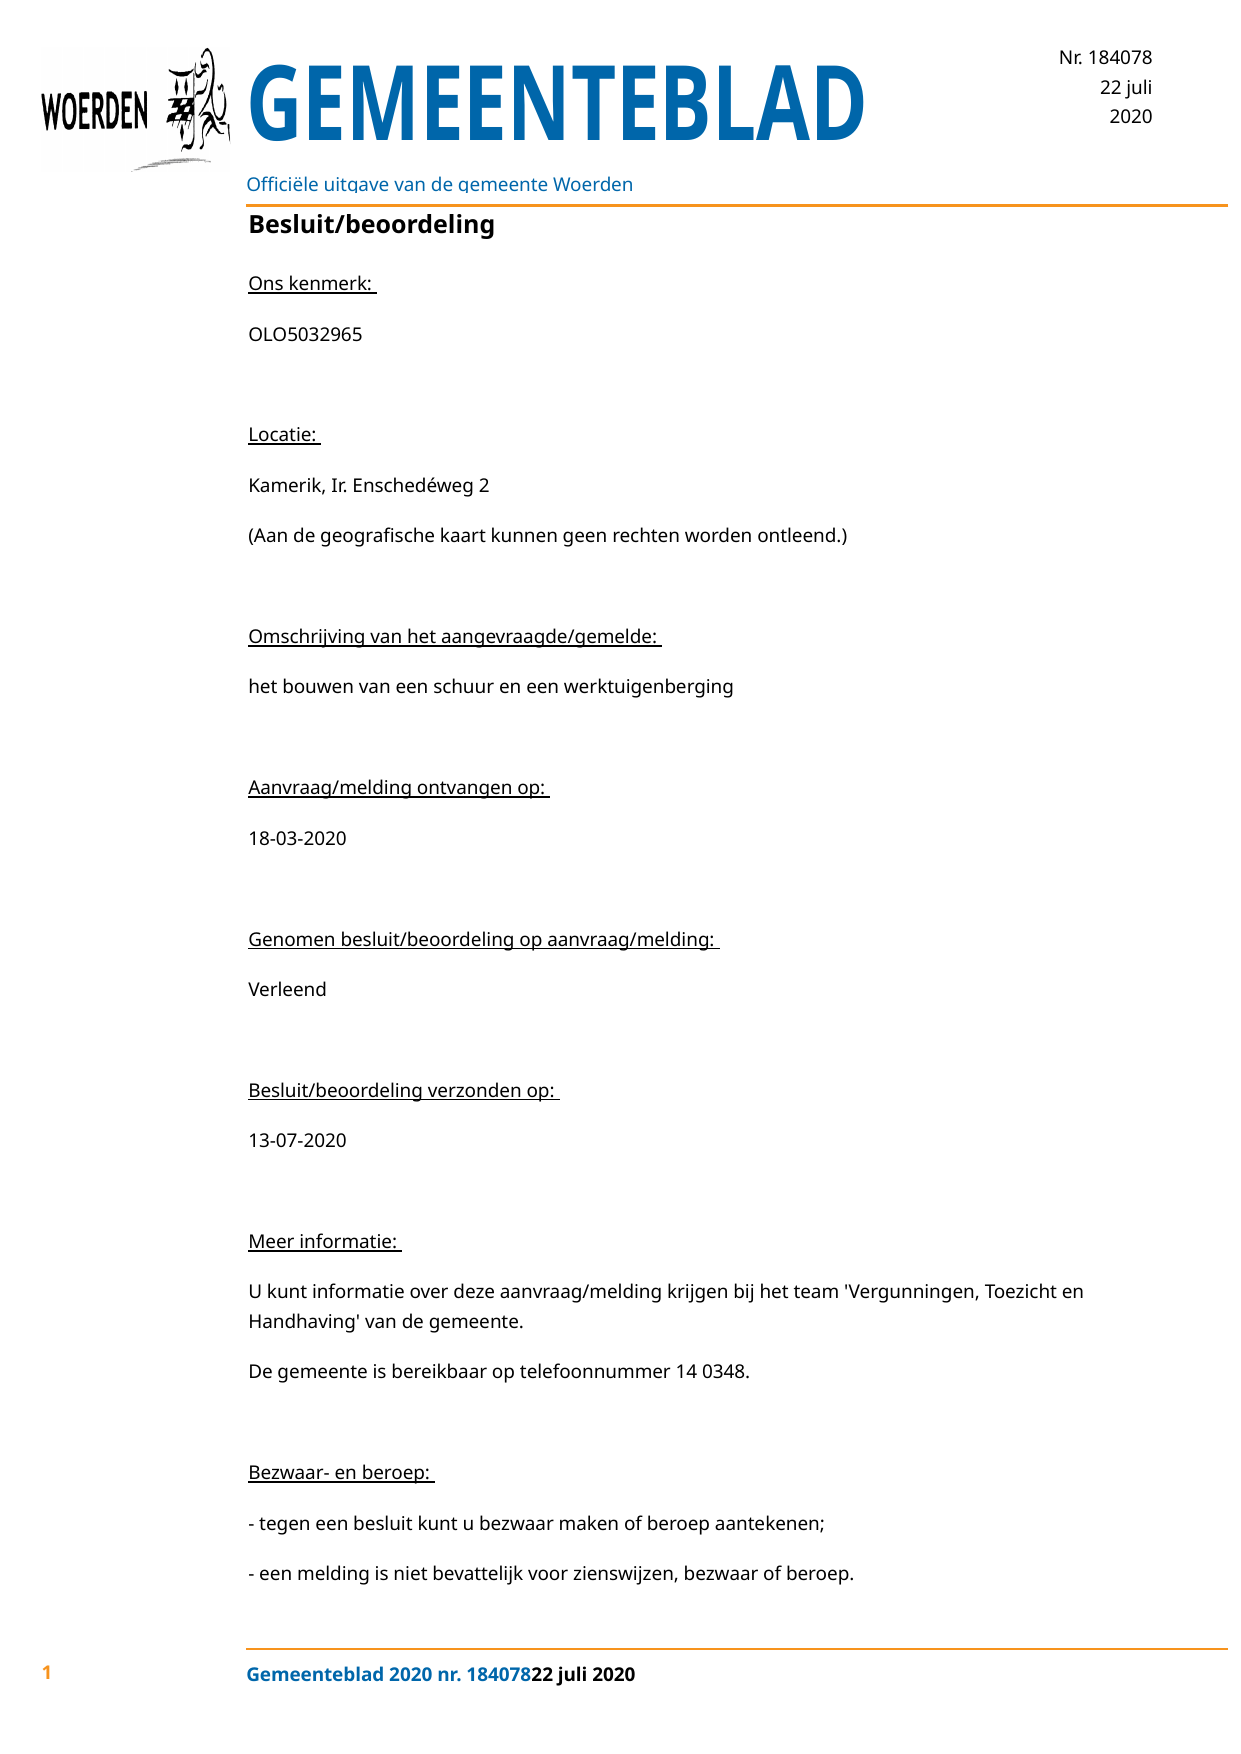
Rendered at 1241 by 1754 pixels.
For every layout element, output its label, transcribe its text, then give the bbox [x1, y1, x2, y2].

text Omschrijving van het aangevraagde/gemelde: [248, 623, 1152, 649]
text - een melding is niet bevattelijk voor zienswijzen, bezwaar of beroep. [248, 1560, 1152, 1586]
text Meer informatie: [248, 1228, 1152, 1254]
text Kamerik, Ir. Enschedéweg 2 [248, 472, 1152, 498]
text Besluit/beoordeling [248, 207, 1152, 241]
text 18-03-2020 [248, 825, 1152, 851]
text Aanvraag/melding ontvangen op: [248, 774, 1152, 800]
text (Aan de geografische kaart kunnen geen rechten worden ontleend.) [248, 522, 1152, 548]
text Locatie: [248, 422, 1152, 447]
text OLO5032965 [248, 321, 1152, 346]
text Verleend [248, 976, 1152, 1002]
text Ons kenmerk: [248, 270, 1152, 296]
text 13-07-2020 [248, 1127, 1152, 1153]
text Genomen besluit/beoordeling op aanvraag/melding: [248, 926, 1152, 951]
text Bezwaar- en beroep: [248, 1459, 1152, 1485]
text De gemeente is bereikbaar op telefoonnummer 14 0348. [248, 1359, 1152, 1384]
text Besluit/beoordeling verzonden op: [248, 1077, 1152, 1103]
text U kunt informatie over deze aanvraag/melding krijgen bij het team 'Vergunningen, Toezicht en Handhaving' van de gemeente. [248, 1279, 1152, 1334]
text het bouwen van een schuur en een werktuigenberging [248, 674, 1152, 699]
picture [41, 47, 231, 172]
text - tegen een besluit kunt u bezwaar maken of beroep aantekenen; [248, 1510, 1152, 1536]
